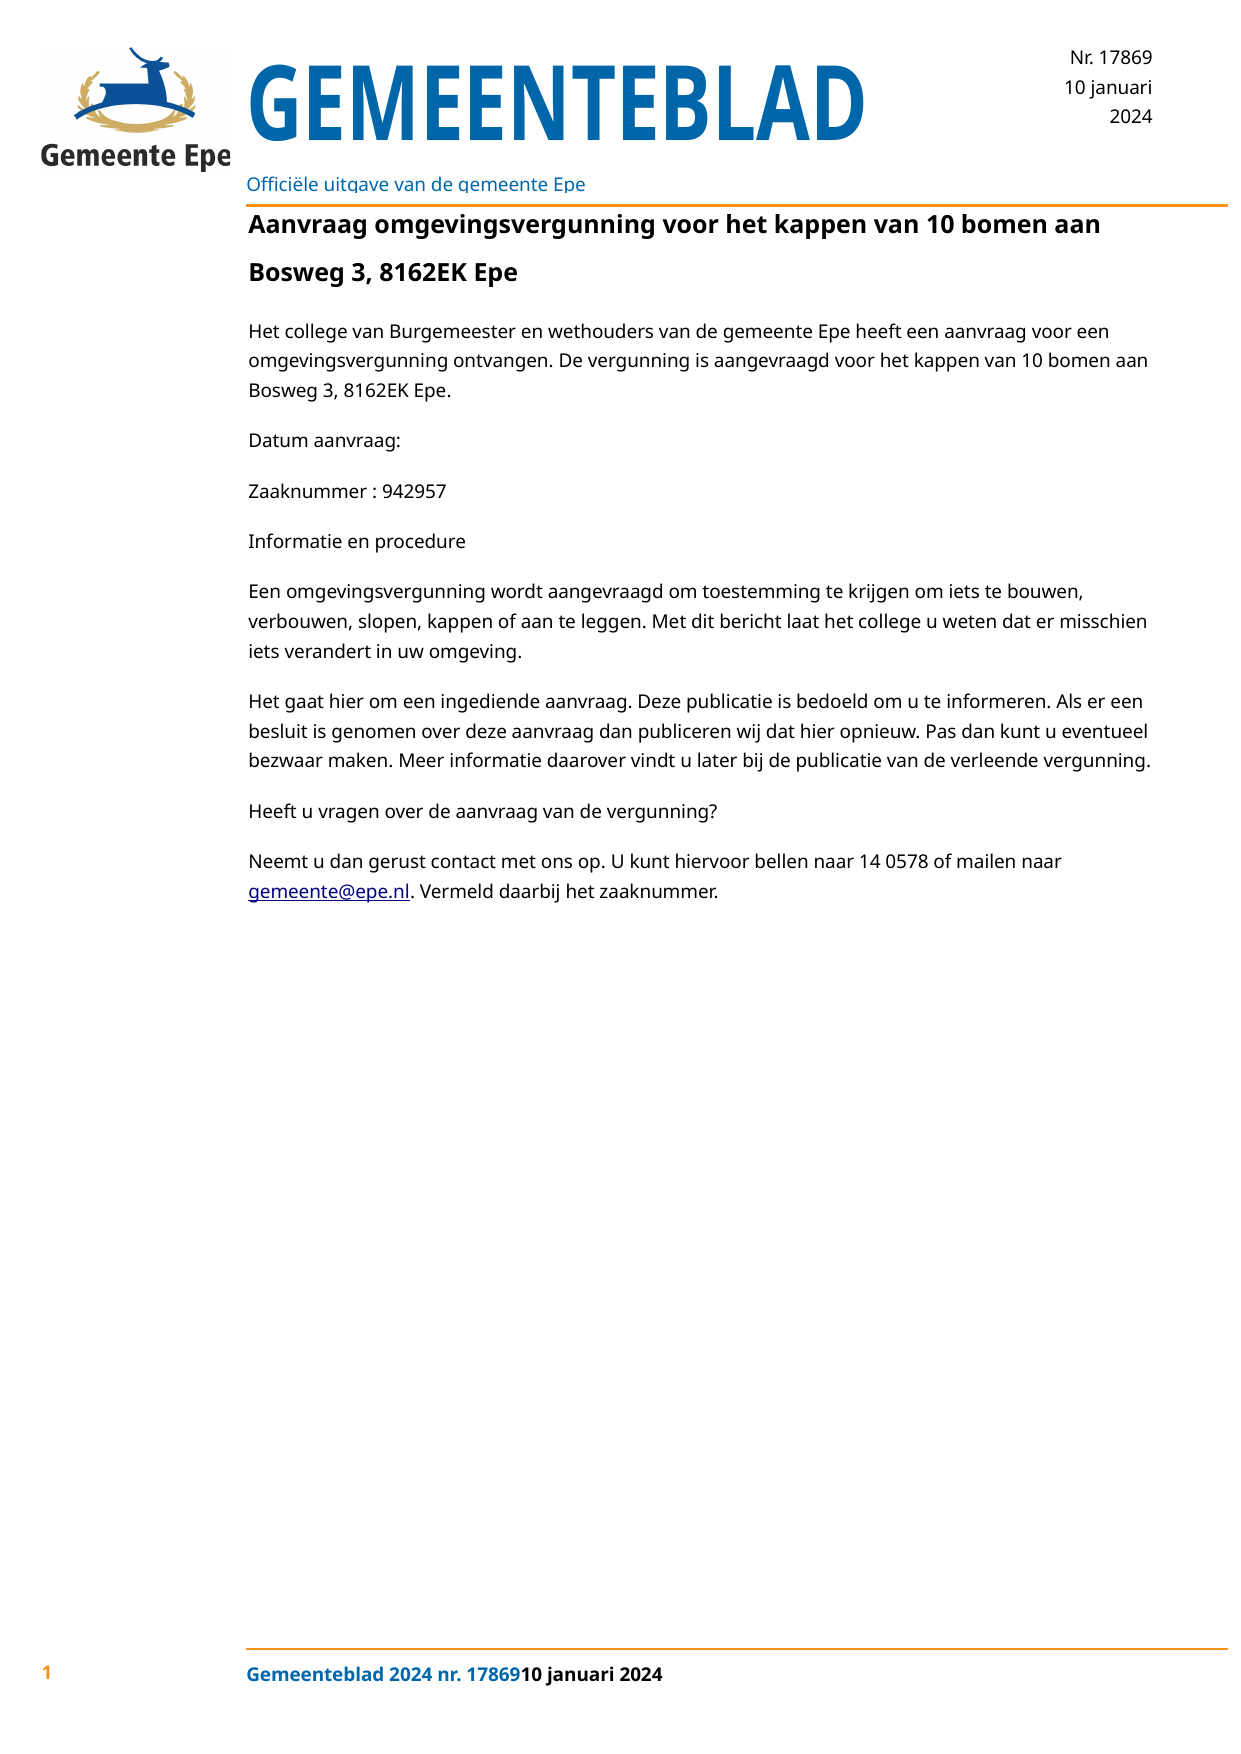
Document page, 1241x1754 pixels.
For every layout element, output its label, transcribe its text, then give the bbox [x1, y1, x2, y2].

text Informatie en procedure [248, 528, 1152, 554]
picture [41, 47, 231, 172]
text Datum aanvraag: [248, 427, 1152, 453]
text Neemt u dan gerust contact met ons op. U kunt hiervoor bellen naar 14 0578 of mailen naar gemeente@epe.nl. Vermeld daarbij het zaaknummer. [248, 848, 1152, 904]
text Aanvraag omgevingsvergunning voor het kappen van 10 bomen aan Bosweg 3, 8162EK Epe [248, 207, 1152, 288]
text Een omgevingsvergunning wordt aangevraagd om toestemming te krijgen om iets te bouwen, verbouwen, slopen, kappen of aan te leggen. Met dit bericht laat het college u weten dat er misschien iets verandert in uw omgeving. [248, 579, 1152, 664]
text Zaaknummer : 942957 [248, 478, 1152, 504]
text Het college van Burgemeester en wethouders van de gemeente Epe heeft een aanvraag voor een omgevingsvergunning ontvangen. De vergunning is aangevraagd voor het kappen van 10 bomen aan Bosweg 3, 8162EK Epe. [248, 318, 1152, 403]
text Heeft u vragen over de aanvraag van de vergunning? [248, 798, 1152, 824]
text Het gaat hier om een ingediende aanvraag. Deze publicatie is bedoeld om u te informeren. Als er een besluit is genomen over deze aanvraag dan publiceren wij dat hier opnieuw. Pas dan kunt u eventueel bezwaar maken. Meer informatie daarover vindt u later bij de publicatie van de verleende vergunning. [248, 688, 1152, 773]
